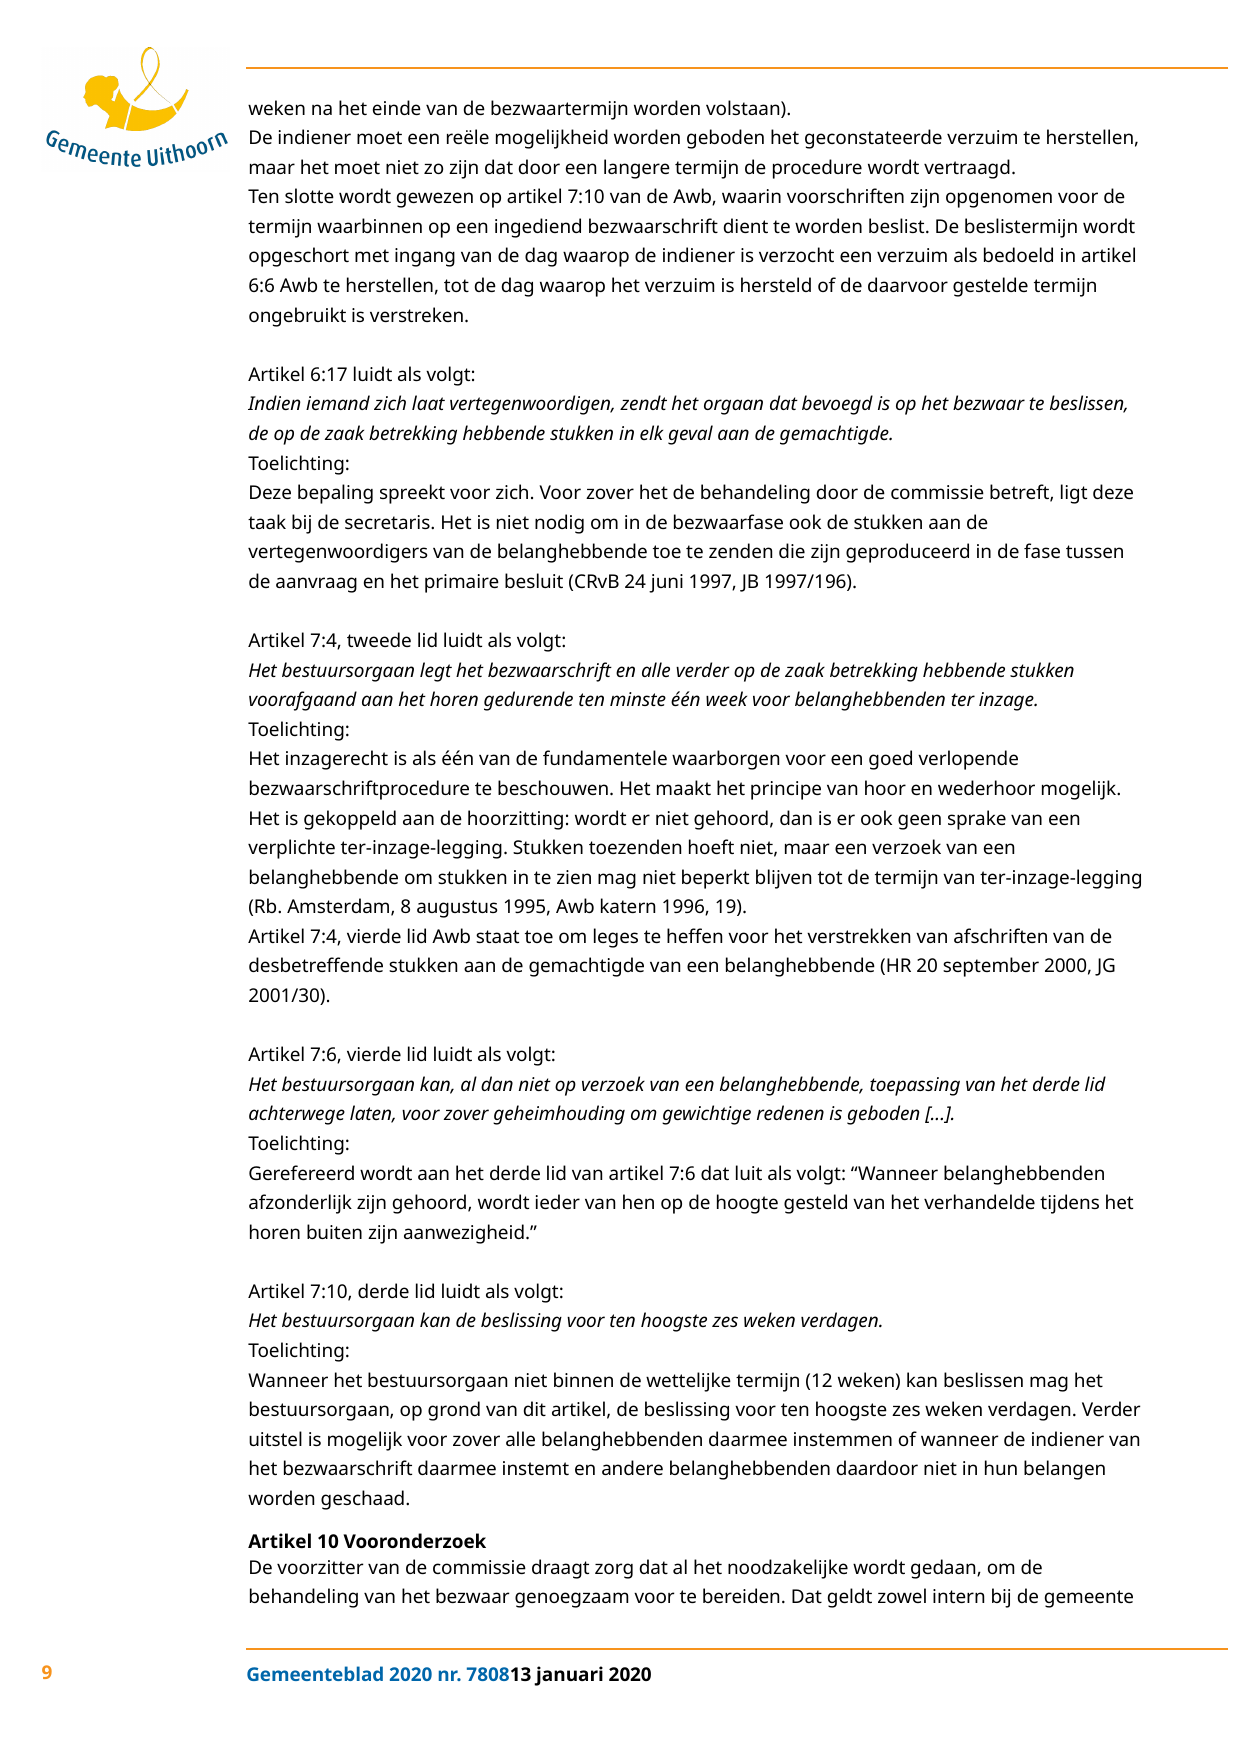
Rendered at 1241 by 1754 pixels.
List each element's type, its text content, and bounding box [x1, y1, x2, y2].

text Toelichting: [248, 1337, 1152, 1363]
text Toelichting: [248, 716, 1152, 742]
text Artikel 7:4, tweede lid luidt als volgt: [248, 627, 1152, 653]
text weken na het einde van de bezwaartermijn worden volstaan). [248, 95, 1152, 121]
text Artikel 10 Vooronderzoek [248, 1528, 1152, 1554]
text Artikel 7:10, derde lid luidt als volgt: [248, 1278, 1152, 1304]
text De voorzitter van de commissie draagt zorg dat al het noodzakelijke wordt gedaan, om de behandeling van het bezwaar genoegzaam voor te bereiden. Dat geldt zowel intern bij de gemeente [248, 1554, 1152, 1609]
text Deze bepaling spreekt voor zich. Voor zover het de behandeling door de commissie betreft, ligt deze taak bij de secretaris. Het is niet nodig om in de bezwaarfase ook de stukken aan de vertegenwoordigers van de belanghebbende toe te zenden die zijn geproduceerd in de fase tussen de aanvraag en het primaire besluit (CRvB 24 juni 1997, JB 1997/196). [248, 479, 1152, 594]
text Ten slotte wordt gewezen op artikel 7:10 van de Awb, waarin voorschriften zijn opgenomen voor de termijn waarbinnen op een ingediend bezwaarschrift dient te worden beslist. De beslistermijn wordt opgeschort met ingang van de dag waarop de indiener is verzocht een verzuim als bedoeld in artikel 6:6 Awb te herstellen, tot de dag waarop het verzuim is hersteld of de daarvoor gestelde termijn ongebruikt is verstreken. [248, 183, 1152, 328]
text Artikel 7:4, vierde lid Awb staat toe om leges te heffen voor het verstrekken van afschriften van de desbetreffende stukken aan de gemachtigde van een belanghebbende (HR 20 september 2000, JG 2001/30). [248, 923, 1152, 1008]
picture [41, 47, 231, 172]
text Het bestuursorgaan legt het bezwaarschrift en alle verder op de zaak betrekking hebbende stukken voorafgaand aan het horen gedurende ten minste één week voor belanghebbenden ter inzage. [248, 657, 1152, 712]
text Toelichting: [248, 450, 1152, 476]
text Het bestuursorgaan kan, al dan niet op verzoek van een belanghebbende, toepassing van het derde lid achterwege laten, voor zover geheimhouding om gewichtige redenen is geboden [...]. [248, 1071, 1152, 1126]
text Wanneer het bestuursorgaan niet binnen de wettelijke termijn (12 weken) kan beslissen mag het bestuursorgaan, op grond van dit artikel, de beslissing voor ten hoogste zes weken verdagen. Verder uitstel is mogelijk voor zover alle belanghebbenden daarmee instemmen of wanneer de indiener van het bezwaarschrift daarmee instemt en andere belanghebbenden daardoor niet in hun belangen worden geschaad. [248, 1367, 1152, 1511]
text Toelichting: [248, 1130, 1152, 1156]
text Gerefereerd wordt aan het derde lid van artikel 7:6 dat luit als volgt: “Wanneer belanghebbenden afzonderlijk zijn gehoord, wordt ieder van hen op de hoogte gesteld van het verhandelde tijdens het horen buiten zijn aanwezigheid.” [248, 1160, 1152, 1245]
text Het inzagerecht is als één van de fundamentele waarborgen voor een goed verlopende bezwaarschriftprocedure te beschouwen. Het maakt het principe van hoor en wederhoor mogelijk. Het is gekoppeld aan de hoorzitting: wordt er niet gehoord, dan is er ook geen sprake van een verplichte ter-inzage-legging. Stukken toezenden hoeft niet, maar een verzoek van een belanghebbende om stukken in te zien mag niet beperkt blijven tot de termijn van ter-inzage-legging (Rb. Amsterdam, 8 augustus 1995, Awb katern 1996, 19). [248, 746, 1152, 919]
text Artikel 6:17 luidt als volgt: [248, 361, 1152, 387]
text Het bestuursorgaan kan de beslissing voor ten hoogste zes weken verdagen. [248, 1308, 1152, 1333]
text Artikel 7:6, vierde lid luidt als volgt: [248, 1041, 1152, 1067]
text De indiener moet een reële mogelijkheid worden geboden het geconstateerde verzuim te herstellen, maar het moet niet zo zijn dat door een langere termijn de procedure wordt vertraagd. [248, 124, 1152, 180]
text Indien iemand zich laat vertegenwoordigen, zendt het orgaan dat bevoegd is op het bezwaar te beslissen, de op de zaak betrekking hebbende stukken in elk geval aan de gemachtigde. [248, 391, 1152, 446]
